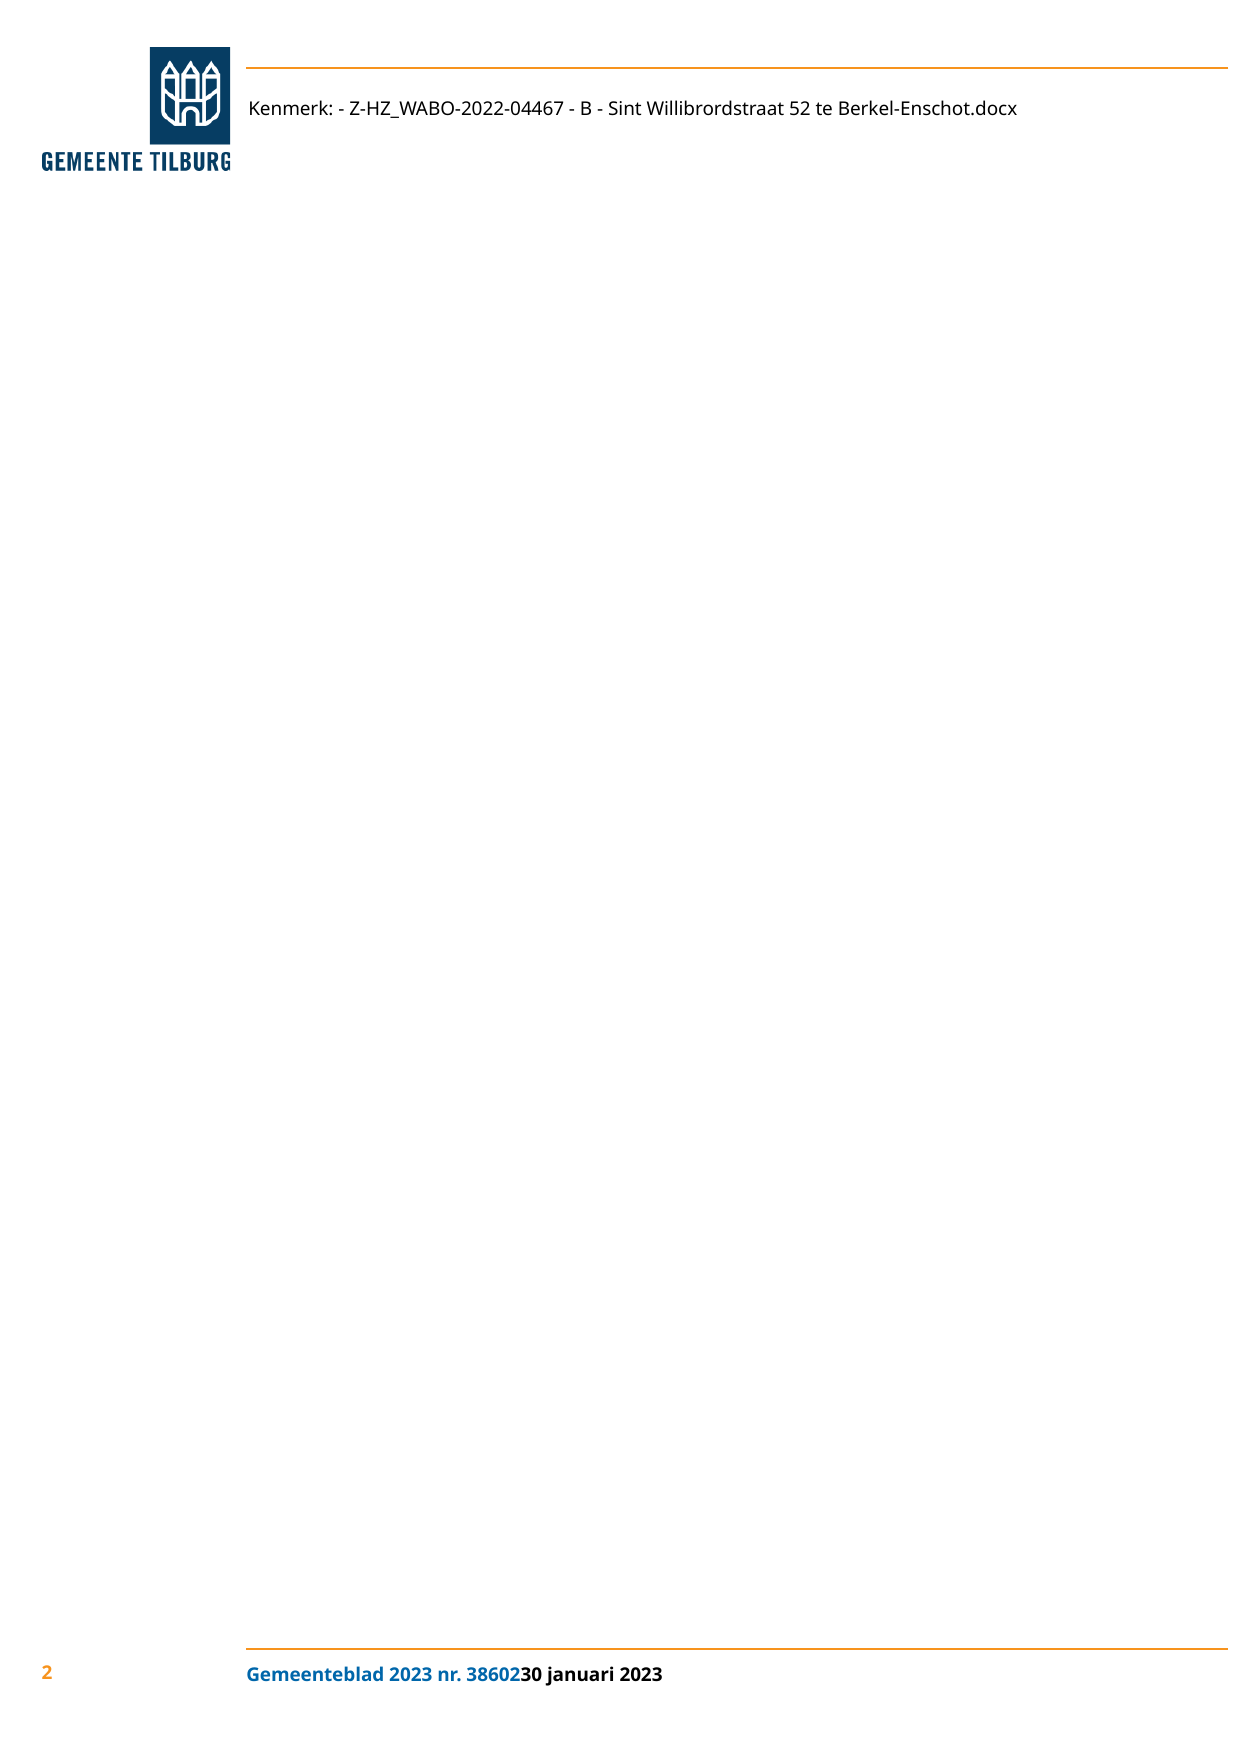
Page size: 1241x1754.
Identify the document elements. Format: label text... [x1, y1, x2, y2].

picture [41, 47, 231, 172]
text Kenmerk: - Z-HZ_WABO-2022-04467 - B - Sint Willibrordstraat 52 te Berkel-Enschot.docx [248, 95, 1152, 121]
